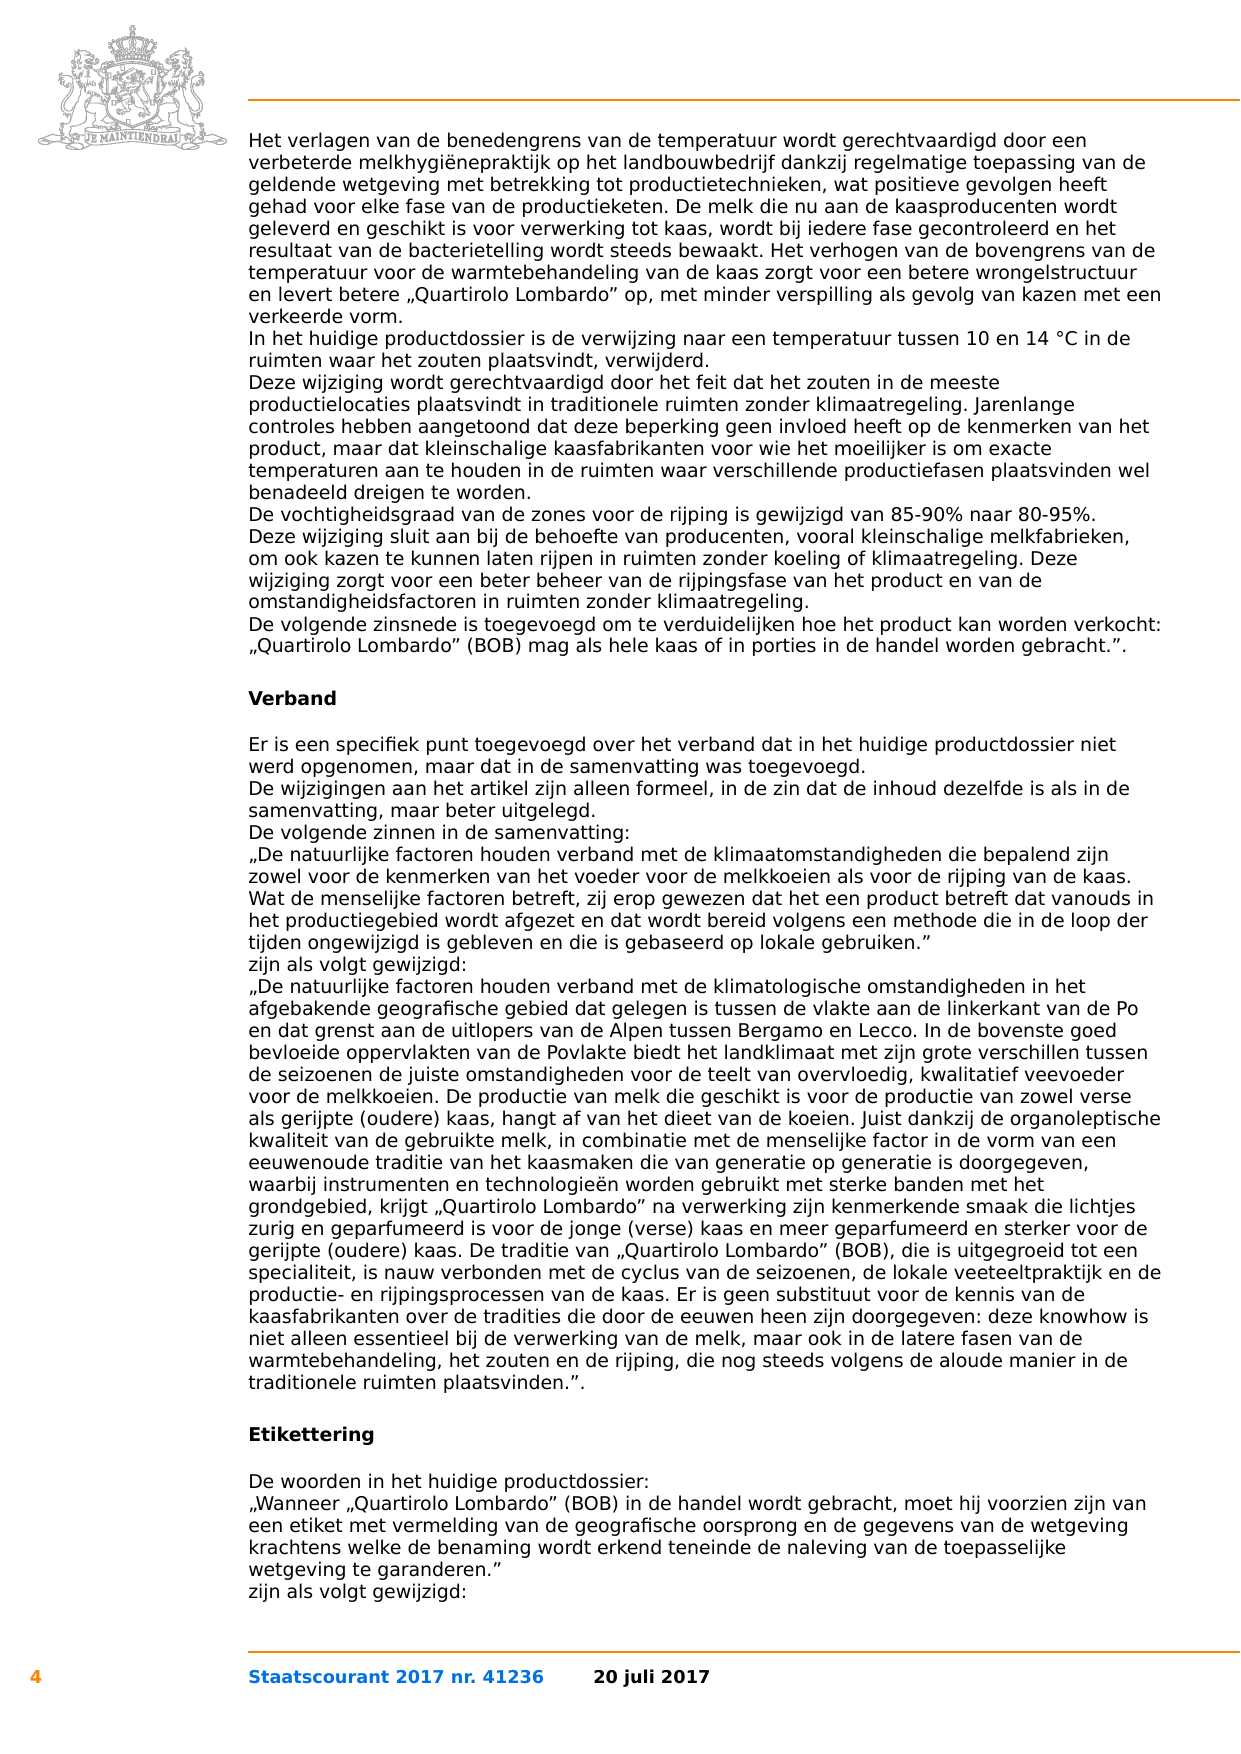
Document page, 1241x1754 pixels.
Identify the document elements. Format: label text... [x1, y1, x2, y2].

text Er is een specifiek punt toegevoegd over het verband dat in het huidige productdossier niet werd opgenomen, maar dat in de samenvatting was toegevoegd. [248, 734, 1163, 778]
text De vochtigheidsgraad van de zones voor de rijping is gewijzigd van 85-90% naar 80-95%. [248, 503, 1163, 526]
text zijn als volgt gewijzigd: [248, 1581, 1163, 1603]
text „De natuurlijke factoren houden verband met de klimatologische omstandigheden in het afgebakende geografische gebied dat gelegen is tussen de vlakte aan de linkerkant van de Po en dat grenst aan de uitlopers van de Alpen tussen Bergamo en Lecco. In de bovenste goed bevloeide oppervlakten van de Povlakte biedt het landklimaat met zijn grote verschillen tussen de seizoenen de juiste omstandigheden voor de teelt van overvloedig, kwalitatief veevoeder voor de melkkoeien. De productie van melk die geschikt is voor de productie van zowel verse als gerijpte (oudere) kaas, hangt af van het dieet van de koeien. Juist dankzij de organoleptische kwaliteit van de gebruikte melk, in combinatie met de menselijke factor in de vorm van een eeuwenoude traditie van het kaasmaken die van generatie op generatie is doorgegeven, waarbij instrumenten en technologieën worden gebruikt met sterke banden met het grondgebied, krijgt „Quartirolo Lombardo” na verwerking zijn kenmerkende smaak die lichtjes zurig en geparfumeerd is voor de jonge (verse) kaas en meer geparfumeerd en sterker voor de gerijpte (oudere) kaas. De traditie van „Quartirolo Lombardo” (BOB), die is uitgegroeid tot een specialiteit, is nauw verbonden met de cyclus van de seizoenen, de lokale veeteeltpraktijk en de productie- en rijpingsprocessen van de kaas. Er is geen substituut voor de kennis van de kaasfabrikanten over de tradities die door de eeuwen heen zijn doorgegeven: deze knowhow is niet alleen essentieel bij de verwerking van de melk, maar ook in de latere fasen van de warmtebehandeling, het zouten en de rijping, die nog steeds volgens de aloude manier in de traditionele ruimten plaatsvinden.”. [248, 976, 1163, 1394]
text Deze wijziging sluit aan bij de behoefte van producenten, vooral kleinschalige melkfabrieken, om ook kazen te kunnen laten rijpen in ruimten zonder koeling of klimaatregeling. Deze wijziging zorgt voor een beter beheer van de rijpingsfase van het product en van de omstandigheidsfactoren in ruimten zonder klimaatregeling. [248, 526, 1163, 613]
text De volgende zinsnede is toegevoegd om te verduidelijken hoe het product kan worden verkocht: [248, 613, 1163, 635]
text De wijzigingen aan het artikel zijn alleen formeel, in de zin dat de inhoud dezelfde is als in de samenvatting, maar beter uitgelegd. [248, 778, 1163, 822]
text „Wanneer „Quartirolo Lombardo” (BOB) in de handel wordt gebracht, moet hij voorzien zijn van een etiket met vermelding van de geografische oorsprong en de gegevens van de wetgeving krachtens welke de benaming wordt erkend teneinde de naleving van de toepasselijke wetgeving te garanderen.” [248, 1493, 1163, 1581]
picture [38, 25, 227, 150]
text Het verlagen van de benedengrens van de temperatuur wordt gerechtvaardigd door een verbeterde melkhygiënepraktijk op het landbouwbedrijf dankzij regelmatige toepassing van de geldende wetgeving met betrekking tot productietechnieken, wat positieve gevolgen heeft gehad voor elke fase van de productieketen. De melk die nu aan de kaasproducenten wordt geleverd en geschikt is voor verwerking tot kaas, wordt bij iedere fase gecontroleerd en het resultaat van de bacterietelling wordt steeds bewaakt. Het verhogen van de bovengrens van de temperatuur voor de warmtebehandeling van de kaas zorgt voor een betere wrongelstructuur en levert betere „Quartirolo Lombardo” op, met minder verspilling als gevolg van kazen met een verkeerde vorm. [248, 130, 1163, 328]
text In het huidige productdossier is de verwijzing naar een temperatuur tussen 10 en 14 °C in de ruimten waar het zouten plaatsvindt, verwijderd. [248, 328, 1163, 372]
text „De natuurlijke factoren houden verband met de klimaatomstandigheden die bepalend zijn zowel voor de kenmerken van het voeder voor de melkkoeien als voor de rijping van de kaas. Wat de menselijke factoren betreft, zij erop gewezen dat het een product betreft dat vanouds in het productiegebied wordt afgezet en dat wordt bereid volgens een methode die in de loop der tijden ongewijzigd is gebleven en die is gebaseerd op lokale gebruiken.” [248, 844, 1163, 954]
subtitle Etikettering [248, 1424, 1163, 1446]
text De woorden in het huidige productdossier: [248, 1471, 1163, 1493]
text Deze wijziging wordt gerechtvaardigd door het feit dat het zouten in de meeste productielocaties plaatsvindt in traditionele ruimten zonder klimaatregeling. Jarenlange controles hebben aangetoond dat deze beperking geen invloed heeft op de kenmerken van het product, maar dat kleinschalige kaasfabrikanten voor wie het moeilijker is om exacte temperaturen aan te houden in de ruimten waar verschillende productiefasen plaatsvinden wel benadeeld dreigen te worden. [248, 372, 1163, 503]
text De volgende zinnen in de samenvatting: [248, 822, 1163, 844]
text „Quartirolo Lombardo” (BOB) mag als hele kaas of in porties in de handel worden gebracht.”. [248, 635, 1163, 657]
subtitle Verband [248, 687, 1163, 709]
text zijn als volgt gewijzigd: [248, 954, 1163, 976]
